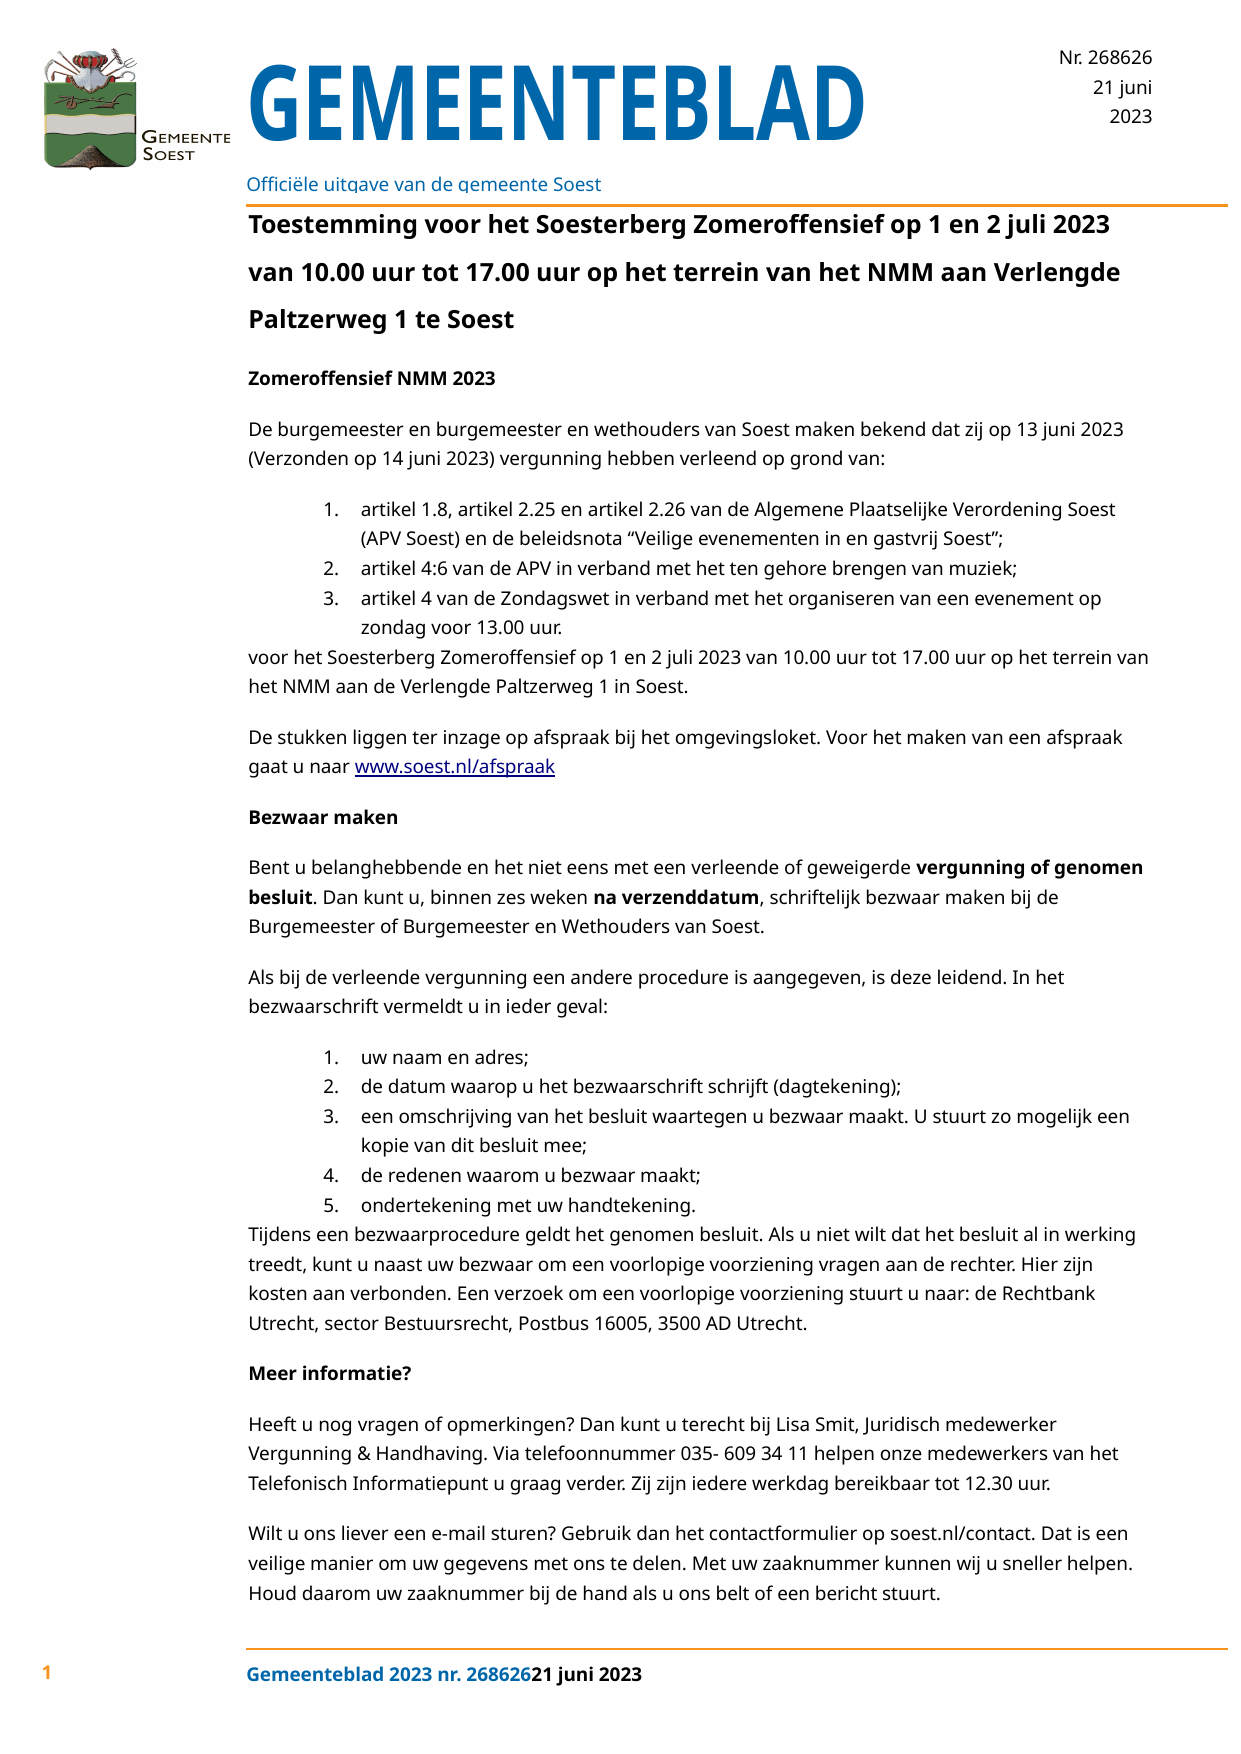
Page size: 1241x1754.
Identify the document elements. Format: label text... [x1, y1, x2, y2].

text Bezwaar maken [248, 804, 1152, 829]
list artikel 1.8, artikel 2.25 en artikel 2.26 van de Algemene Plaatselijke Verordening Soest (APV Soest) en de beleidsnota “Veilige evenementen in en gastvrij Soest”; [323, 496, 1152, 551]
text Toestemming voor het Soesterberg Zomeroffensief op 1 en 2 juli 2023 van 10.00 uur tot 17.00 uur op het terrein van het NMM aan Verlengde Paltzerweg 1 te Soest [248, 207, 1152, 336]
text Zomeroffensief NMM 2023 [248, 366, 1152, 391]
text Meer informatie? [248, 1361, 1152, 1386]
text Wilt u ons liever een e-mail sturen? Gebruik dan het contactformulier op soest.nl/contact. Dat is een veilige manier om uw gegevens met ons te delen. Met uw zaaknummer kunnen wij u sneller helpen. Houd daarom uw zaaknummer bij de hand als u ons belt of een bericht stuurt. [248, 1521, 1152, 1605]
text De burgemeester en burgemeester en wethouders van Soest maken bekend dat zij op 13 juni 2023 (Verzonden op 14 juni 2023) vergunning hebben verleend op grond van: [248, 416, 1152, 471]
text Als bij de verleende vergunning een andere procedure is aangegeven, is deze leidend. In het bezwaarschrift vermeldt u in ieder geval: [248, 964, 1152, 1019]
list artikel 4 van de Zondagswet in verband met het organiseren van een evenement op zondag voor 13.00 uur. [323, 585, 1152, 640]
list uw naam en adres; [323, 1044, 1152, 1069]
text Heeft u nog vragen of opmerkingen? Dan kunt u terecht bij Lisa Smit, Juridisch medewerker Vergunning & Handhaving. Via telefoonnummer 035- 609 34 11 helpen onze medewerkers van het Telefonisch Informatiepunt u graag verder. Zij zijn iedere werkdag bereikbaar tot 12.30 uur. [248, 1411, 1152, 1496]
list een omschrijving van het besluit waartegen u bezwaar maakt. U stuurt zo mogelijk een kopie van dit besluit mee; [323, 1103, 1152, 1158]
picture [41, 47, 231, 172]
list ondertekening met uw handtekening. [323, 1192, 1152, 1217]
text Tijdens een bezwaarprocedure geldt het genomen besluit. Als u niet wilt dat het besluit al in werking treedt, kunt u naast uw bezwaar om een voorlopige voorziening vragen aan de rechter. Hier zijn kosten aan verbonden. Een verzoek om een voorlopige voorziening stuurt u naar: de Rechtbank Utrecht, sector Bestuursrecht, Postbus 16005, 3500 AD Utrecht. [248, 1221, 1152, 1336]
text De stukken liggen ter inzage op afspraak bij het omgevingsloket. Voor het maken van een afspraak gaat u naar www.soest.nl/afspraak [248, 724, 1152, 779]
list de datum waarop u het bezwaarschrift schrijft (dagtekening); [323, 1073, 1152, 1099]
text Bent u belanghebbende en het niet eens met een verleende of geweigerde vergunning of genomen besluit. Dan kunt u, binnen zes weken na verzenddatum, schriftelijk bezwaar maken bij de Burgemeester of Burgemeester en Wethouders van Soest. [248, 854, 1152, 939]
text voor het Soesterberg Zomeroffensief op 1 en 2 juli 2023 van 10.00 uur tot 17.00 uur op het terrein van het NMM aan de Verlengde Paltzerweg 1 in Soest. [248, 644, 1152, 699]
list artikel 4:6 van de APV in verband met het ten gehore brengen van muziek; [323, 555, 1152, 581]
list de redenen waarom u bezwaar maakt; [323, 1162, 1152, 1188]
